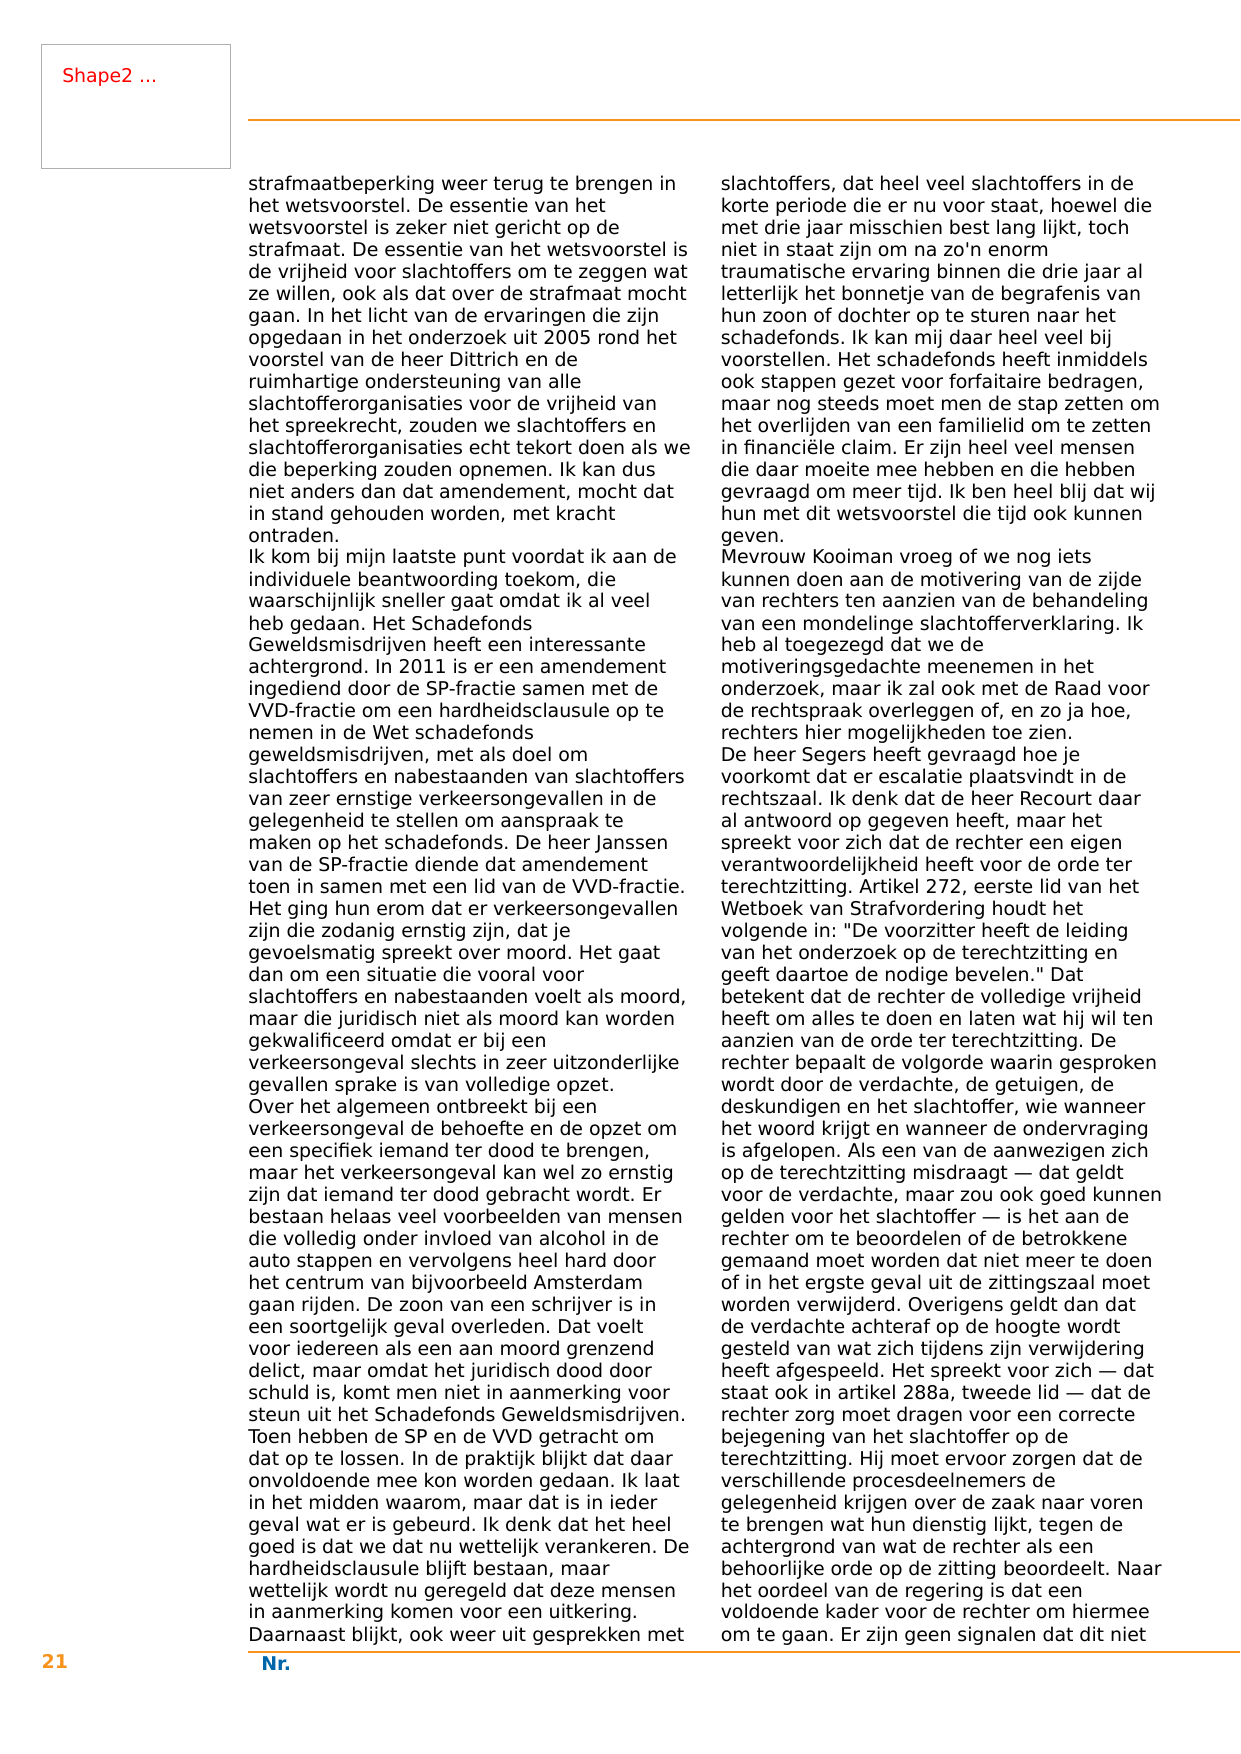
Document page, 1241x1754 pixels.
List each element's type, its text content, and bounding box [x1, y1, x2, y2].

text Mevrouw Kooiman vroeg of we nog iets kunnen doen aan de motivering van de zijde van rechters ten aanzien van de behandeling van een mondelinge slachtofferverklaring. Ik heb al toegezegd dat we de motiveringsgedachte meenemen in het onderzoek, maar ik zal ook met de Raad voor de rechtspraak overleggen of, en zo ja hoe, rechters hier mogelijkheden toe zien. [721, 546, 1163, 744]
text De heer Segers heeft gevraagd hoe je voorkomt dat er escalatie plaatsvindt in de rechtszaal. Ik denk dat de heer Recourt daar al antwoord op gegeven heeft, maar het spreekt voor zich dat de rechter een eigen verantwoordelijkheid heeft voor de orde ter terechtzitting. Artikel 272, eerste lid van het Wetboek van Strafvordering houdt het volgende in: "De voorzitter heeft de leiding van het onderzoek op de terechtzitting en geeft daartoe de nodige bevelen." Dat betekent dat de rechter de volledige vrijheid heeft om alles te doen en laten wat hij wil ten aanzien van de orde ter terechtzitting. De rechter bepaalt de volgorde waarin gesproken wordt door de verdachte, de getuigen, de deskundigen en het slachtoffer, wie wanneer het woord krijgt en wanneer de ondervraging is afgelopen. Als een van de aanwezigen zich op de terechtzitting misdraagt — dat geldt voor de verdachte, maar zou ook goed kunnen gelden voor het slachtoffer — is het aan de rechter om te beoordelen of de betrokkene gemaand moet worden dat niet meer te doen of in het ergste geval uit de zittingszaal moet worden verwijderd. Overigens geldt dan dat de verdachte achteraf op de hoogte wordt gesteld van wat zich tijdens zijn verwijdering heeft afgespeeld. Het spreekt voor zich — dat staat ook in artikel 288a, tweede lid — dat de rechter zorg moet dragen voor een correcte bejegening van het slachtoffer op de terechtzitting. Hij moet ervoor zorgen dat de verschillende procesdeelnemers de gelegenheid krijgen over de zaak naar voren te brengen wat hun dienstig lijkt, tegen de achtergrond van wat de rechter als een behoorlijke orde op de zitting beoordeelt. Naar het oordeel van de regering is dat een voldoende kader voor de rechter om hiermee om te gaan. Er zijn geen signalen dat dit niet [721, 744, 1163, 1645]
text Ik kom bij mijn laatste punt voordat ik aan de individuele beantwoording toekom, die waarschijnlijk sneller gaat omdat ik al veel heb gedaan. Het Schadefonds Geweldsmisdrijven heeft een interessante achtergrond. In 2011 is er een amendement ingediend door de SP-fractie samen met de VVD-fractie om een hardheidsclausule op te nemen in de Wet schadefonds geweldsmisdrijven, met als doel om slachtoffers en nabestaanden van slachtoffers van zeer ernstige verkeersongevallen in de gelegenheid te stellen om aanspraak te maken op het schadefonds. De heer Janssen van de SP-fractie diende dat amendement toen in samen met een lid van de VVD-fractie. Het ging hun erom dat er verkeersongevallen zijn die zodanig ernstig zijn, dat je gevoelsmatig spreekt over moord. Het gaat dan om een situatie die vooral voor slachtoffers en nabestaanden voelt als moord, maar die juridisch niet als moord kan worden gekwalificeerd omdat er bij een verkeersongeval slechts in zeer uitzonderlijke gevallen sprake is van volledige opzet. [248, 546, 691, 1096]
text slachtoffers, dat heel veel slachtoffers in de korte periode die er nu voor staat, hoewel die met drie jaar misschien best lang lijkt, toch niet in staat zijn om na zo'n enorm traumatische ervaring binnen die drie jaar al letterlijk het bonnetje van de begrafenis van hun zoon of dochter op te sturen naar het schadefonds. Ik kan mij daar heel veel bij voorstellen. Het schadefonds heeft inmiddels ook stappen gezet voor forfaitaire bedragen, maar nog steeds moet men de stap zetten om het overlijden van een familielid om te zetten in financiële claim. Er zijn heel veel mensen die daar moeite mee hebben en die hebben gevraagd om meer tijd. Ik ben heel blij dat wij hun met dit wetsvoorstel die tijd ook kunnen geven. [721, 173, 1163, 546]
text Over het algemeen ontbreekt bij een verkeersongeval de behoefte en de opzet om een specifiek iemand ter dood te brengen, maar het verkeersongeval kan wel zo ernstig zijn dat iemand ter dood gebracht wordt. Er bestaan helaas veel voorbeelden van mensen die volledig onder invloed van alcohol in de auto stappen en vervolgens heel hard door het centrum van bijvoorbeeld Amsterdam gaan rijden. De zoon van een schrijver is in een soortgelijk geval overleden. Dat voelt voor iedereen als een aan moord grenzend delict, maar omdat het juridisch dood door schuld is, komt men niet in aanmerking voor steun uit het Schadefonds Geweldsmisdrijven. Toen hebben de SP en de VVD getracht om dat op te lossen. In de praktijk blijkt dat daar onvoldoende mee kon worden gedaan. Ik laat in het midden waarom, maar dat is in ieder geval wat er is gebeurd. Ik denk dat het heel goed is dat we dat nu wettelijk verankeren. De hardheidsclausule blijft bestaan, maar wettelijk wordt nu geregeld dat deze mensen in aanmerking komen voor een uitkering. [248, 1096, 691, 1623]
text Daarnaast blijkt, ook weer uit gesprekken met [248, 1623, 691, 1645]
text strafmaatbeperking weer terug te brengen in het wetsvoorstel. De essentie van het wetsvoorstel is zeker niet gericht op de strafmaat. De essentie van het wetsvoorstel is de vrijheid voor slachtoffers om te zeggen wat ze willen, ook als dat over de strafmaat mocht gaan. In het licht van de ervaringen die zijn opgedaan in het onderzoek uit 2005 rond het voorstel van de heer Dittrich en de ruimhartige ondersteuning van alle slachtofferorganisaties voor de vrijheid van het spreekrecht, zouden we slachtoffers en slachtofferorganisaties echt tekort doen als we die beperking zouden opnemen. Ik kan dus niet anders dan dat amendement, mocht dat in stand gehouden worden, met kracht ontraden. [248, 173, 691, 546]
